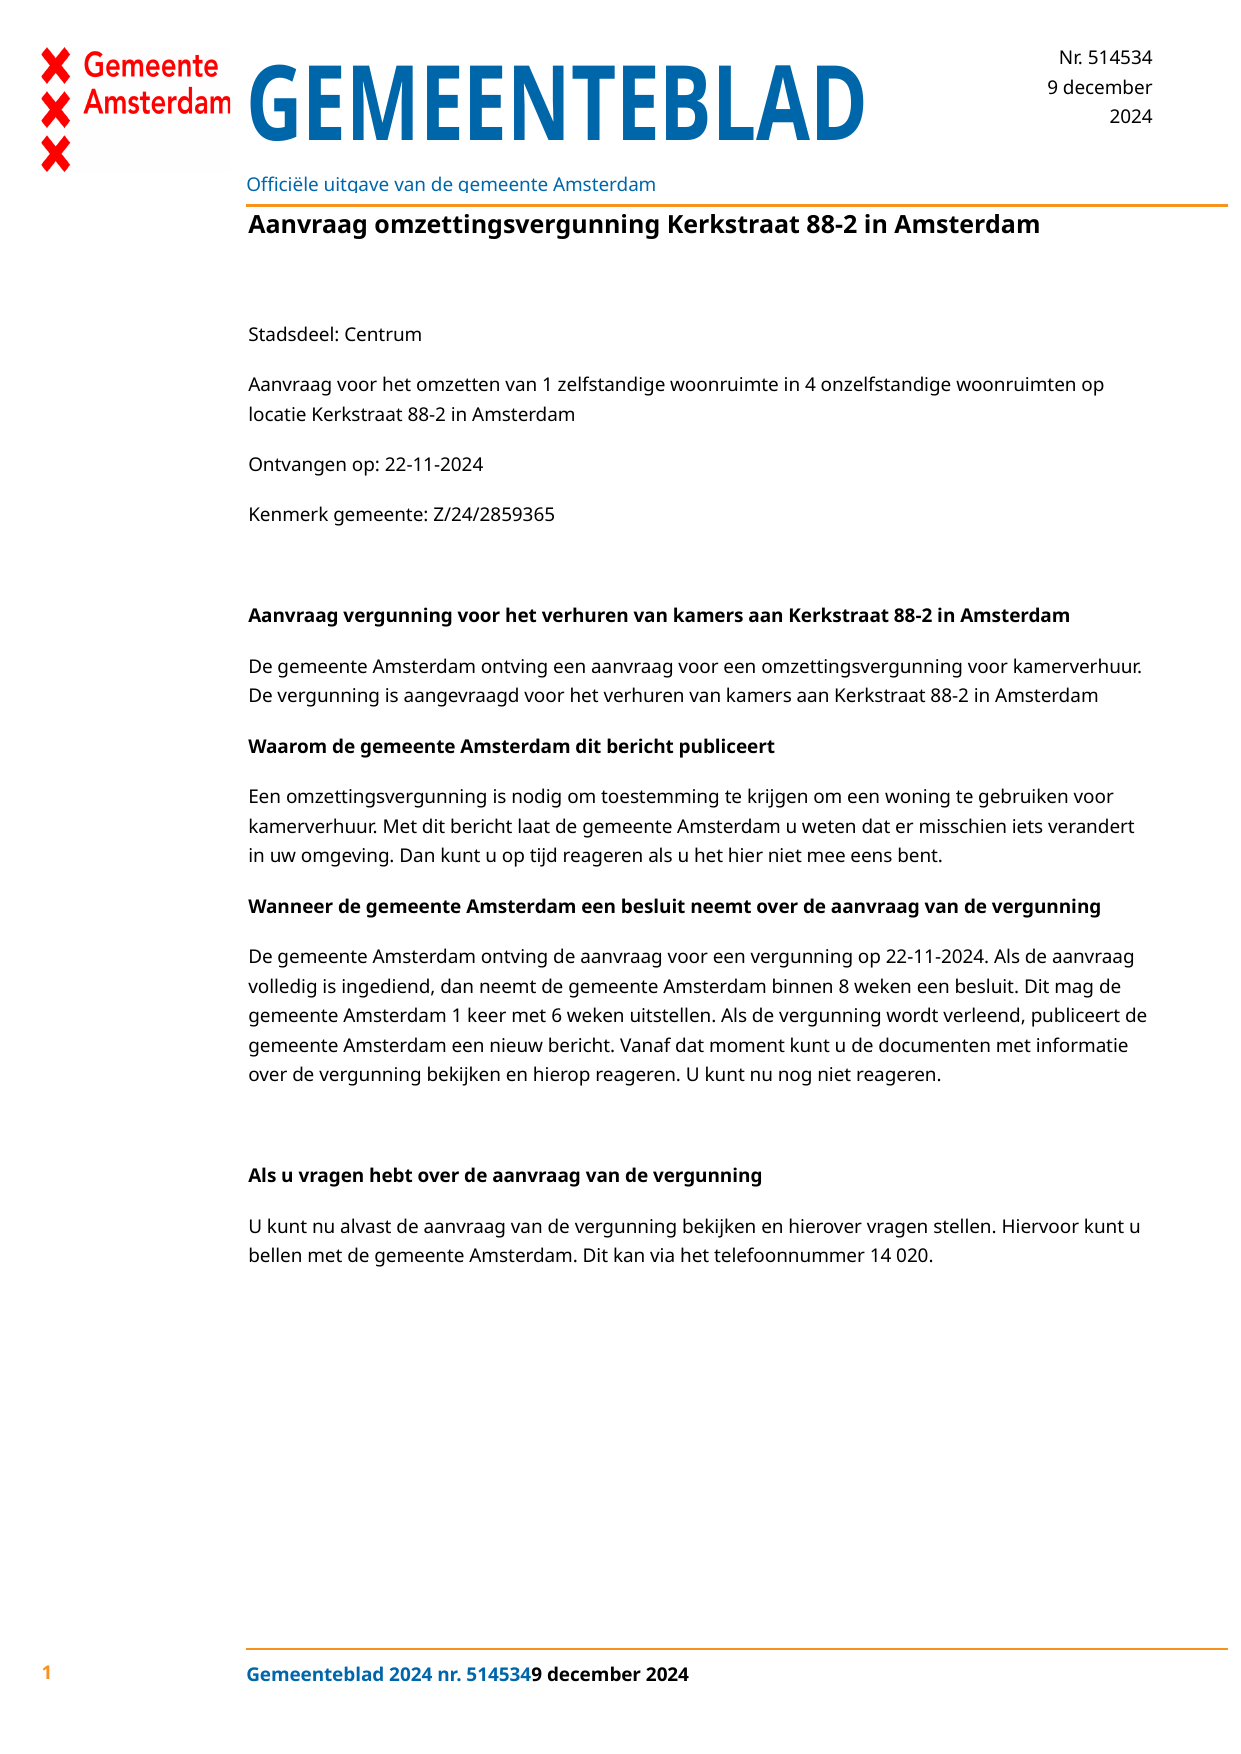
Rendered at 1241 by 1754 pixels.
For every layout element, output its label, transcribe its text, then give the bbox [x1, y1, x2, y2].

text Een omzettingsvergunning is nodig om toestemming te krijgen om een woning te gebruiken voor kamerverhuur. Met dit bericht laat de gemeente Amsterdam u weten dat er misschien iets verandert in uw omgeving. Dan kunt u op tijd reageren als u het hier niet mee eens bent. [248, 783, 1152, 868]
text De gemeente Amsterdam ontving een aanvraag voor een omzettingsvergunning voor kamerverhuur. De vergunning is aangevraagd voor het verhuren van kamers aan Kerkstraat 88-2 in Amsterdam [248, 653, 1152, 708]
text Stadsdeel: Centrum [248, 321, 1152, 346]
text U kunt nu alvast de aanvraag van de vergunning bekijken en hierover vragen stellen. Hiervoor kunt u bellen met de gemeente Amsterdam. Dit kan via het telefoonnummer 14 020. [248, 1213, 1152, 1268]
text Kenmerk gemeente: Z/24/2859365 [248, 502, 1152, 527]
text Ontvangen op: 22-11-2024 [248, 451, 1152, 477]
text Aanvraag omzettingsvergunning Kerkstraat 88-2 in Amsterdam [248, 207, 1152, 241]
text Wanneer de gemeente Amsterdam een besluit neemt over de aanvraag van de vergunning [248, 893, 1152, 918]
text Aanvraag voor het omzetten van 1 zelfstandige woonruimte in 4 onzelfstandige woonruimten op locatie Kerkstraat 88-2 in Amsterdam [248, 371, 1152, 426]
picture [41, 47, 231, 172]
text Aanvraag vergunning voor het verhuren van kamers aan Kerkstraat 88-2 in Amsterdam [248, 602, 1152, 628]
text Waarom de gemeente Amsterdam dit bericht publiceert [248, 733, 1152, 758]
text Als u vragen hebt over de aanvraag van de vergunning [248, 1162, 1152, 1188]
text De gemeente Amsterdam ontving de aanvraag voor een vergunning op 22-11-2024. Als de aanvraag volledig is ingediend, dan neemt de gemeente Amsterdam binnen 8 weken een besluit. Dit mag de gemeente Amsterdam 1 keer met 6 weken uitstellen. Als de vergunning wordt verleend, publiceert de gemeente Amsterdam een nieuw bericht. Vanaf dat moment kunt u de documenten met informatie over de vergunning bekijken en hierop reageren. U kunt nu nog niet reageren. [248, 943, 1152, 1087]
